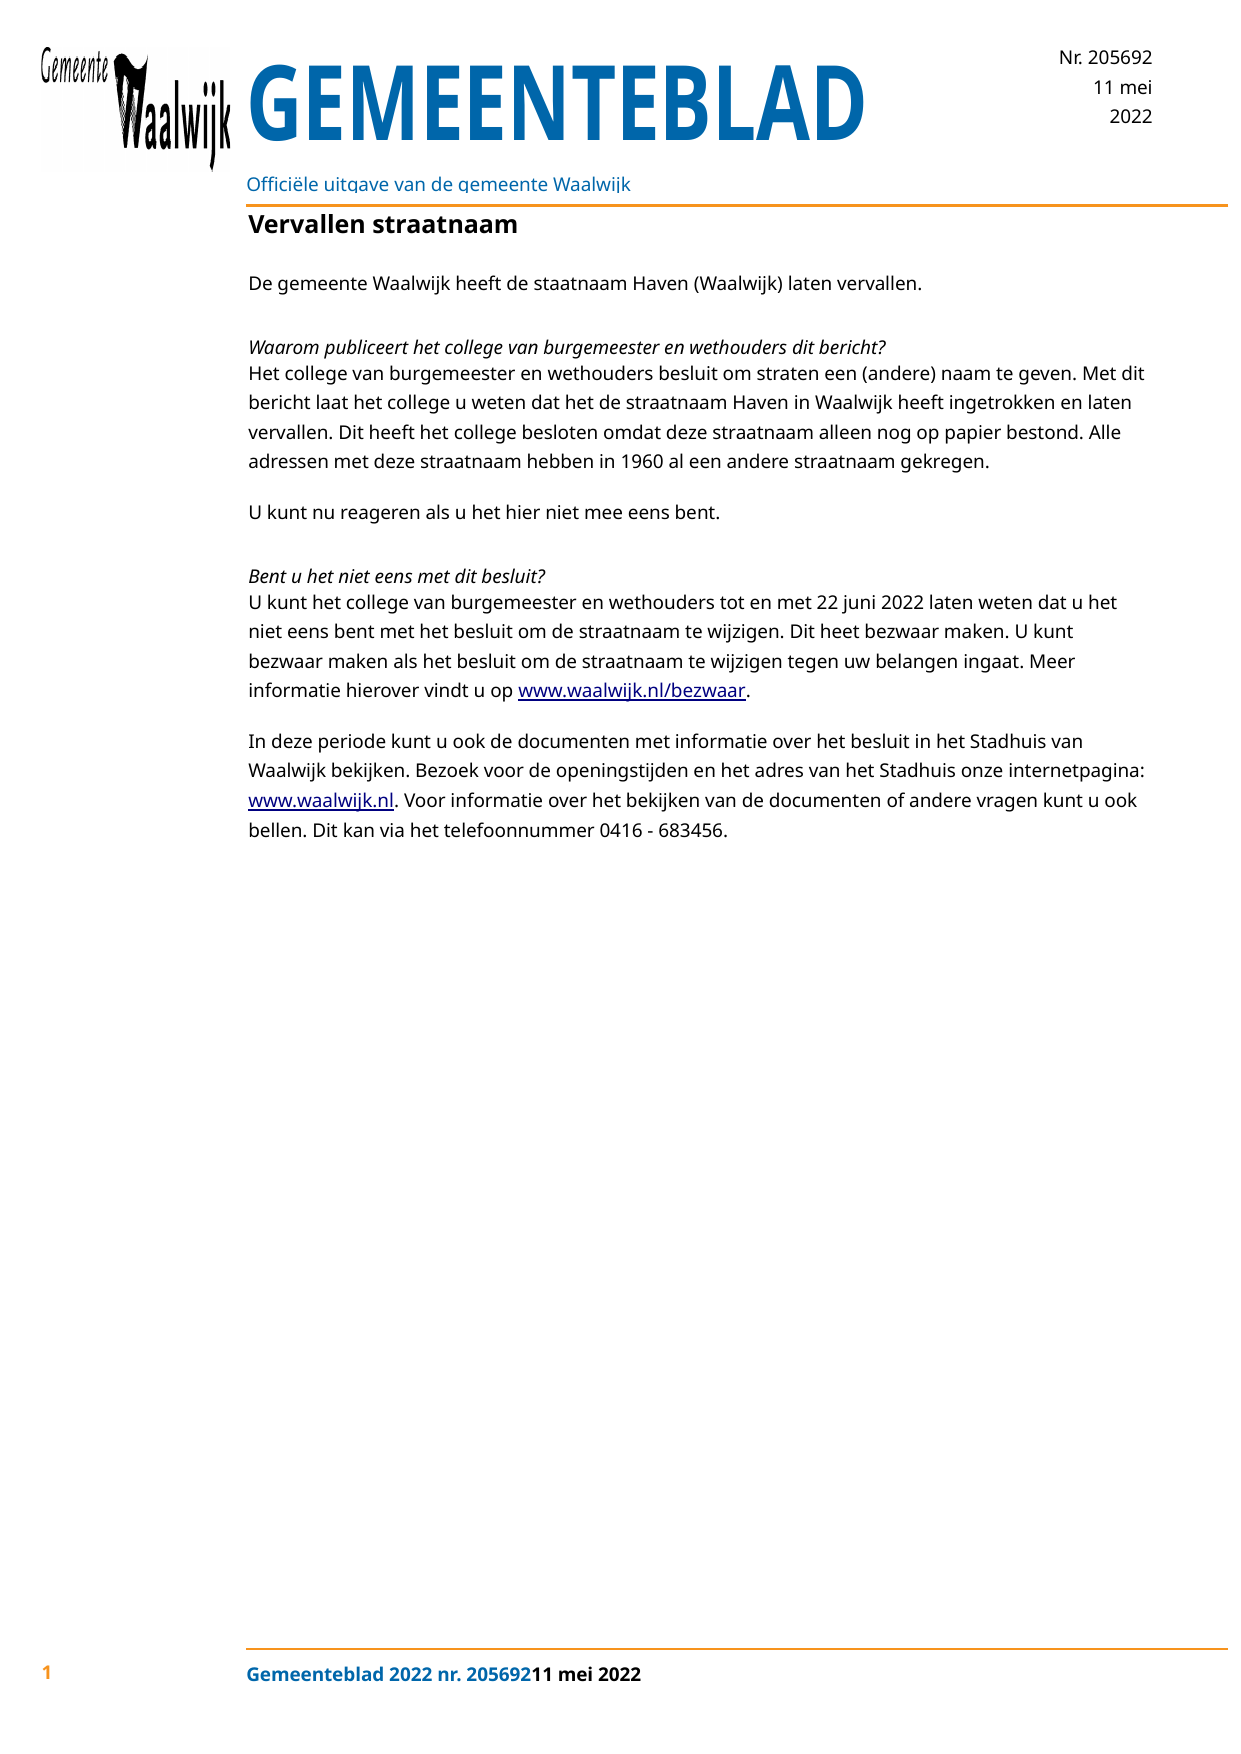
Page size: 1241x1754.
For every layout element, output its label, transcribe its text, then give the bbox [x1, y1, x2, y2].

text Waarom publiceert het college van burgemeester en wethouders dit bericht? [248, 334, 1152, 360]
text U kunt het college van burgemeester en wethouders tot en met 22 juni 2022 laten weten dat u het niet eens bent met het besluit om de straatnaam te wijzigen. Dit heet bezwaar maken. U kunt bezwaar maken als het besluit om de straatnaam te wijzigen tegen uw belangen ingaat. Meer informatie hierover vindt u op www.waalwijk.nl/bezwaar. [248, 589, 1152, 703]
text De gemeente Waalwijk heeft de staatnaam Haven (Waalwijk) laten vervallen. [248, 270, 1152, 296]
text U kunt nu reageren als u het hier niet mee eens bent. [248, 499, 1152, 525]
text Bent u het niet eens met dit besluit? [248, 563, 1152, 589]
text Vervallen straatnaam [248, 207, 1152, 241]
picture [41, 47, 231, 172]
text In deze periode kunt u ook de documenten met informatie over het besluit in het Stadhuis van Waalwijk bekijken. Bezoek voor de openingstijden en het adres van het Stadhuis onze internetpagina: www.waalwijk.nl. Voor informatie over het bekijken van de documenten of andere vragen kunt u ook bellen. Dit kan via het telefoonnummer 0416 - 683456. [248, 728, 1152, 842]
text Het college van burgemeester en wethouders besluit om straten een (andere) naam te geven. Met dit bericht laat het college u weten dat het de straatnaam Haven in Waalwijk heeft ingetrokken en laten vervallen. Dit heeft het college besloten omdat deze straatnaam alleen nog op papier bestond. Alle adressen met deze straatnaam hebben in 1960 al een andere straatnaam gekregen. [248, 360, 1152, 474]
